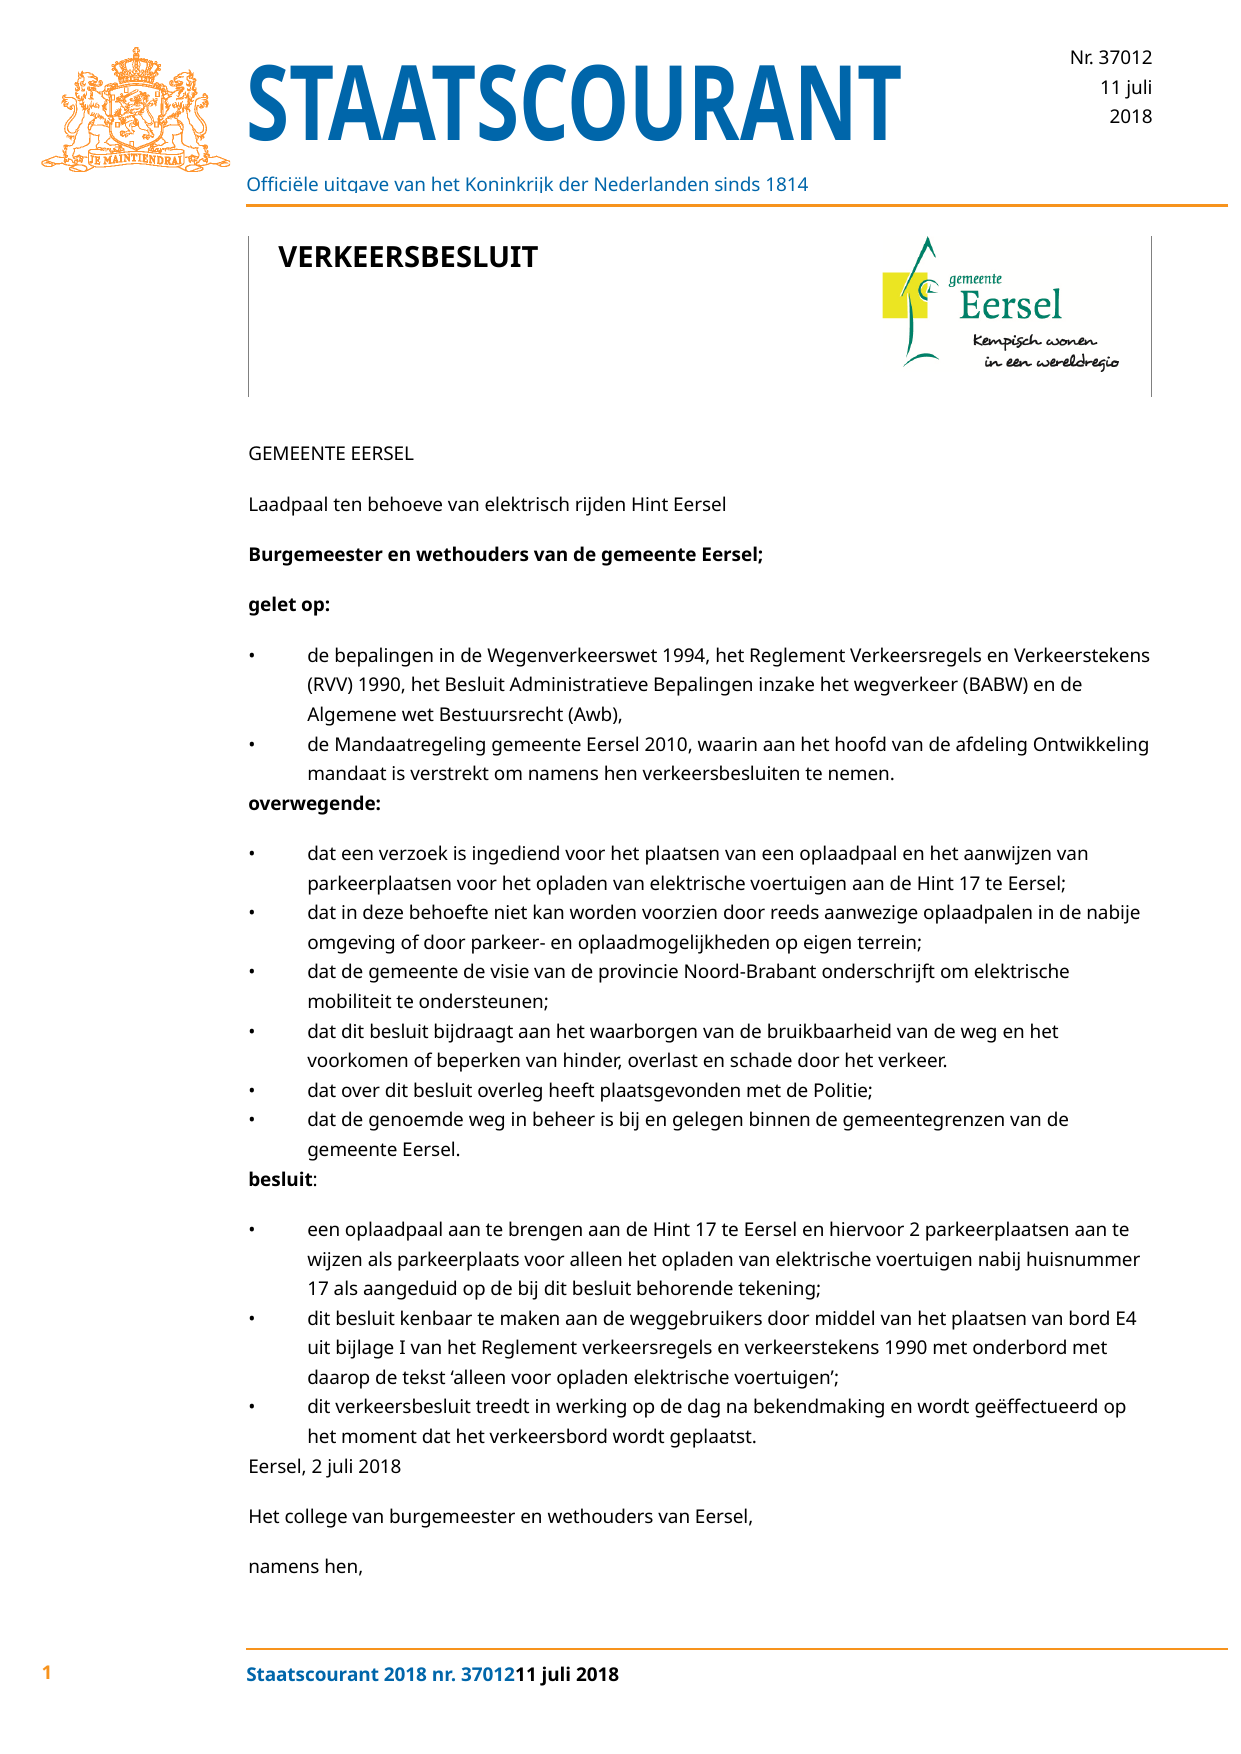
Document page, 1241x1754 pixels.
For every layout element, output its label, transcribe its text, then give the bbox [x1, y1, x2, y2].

text Laadpaal ten behoeve van elektrisch rijden Hint Eersel [248, 491, 1152, 516]
list dat de gemeente de visie van de provincie Noord-Brabant onderschrijft om elektrische mobiliteit te ondersteunen; [248, 959, 1152, 1014]
list een oplaadpaal aan te brengen aan de Hint 17 te Eersel en hiervoor 2 parkeerplaatsen aan te wijzen als parkeerplaats voor alleen het opladen van elektrische voertuigen nabij huisnummer 17 als aangeduid op de bij dit besluit behorende tekening; [248, 1216, 1152, 1301]
text namens hen, [248, 1554, 1152, 1579]
text Het college van burgemeester en wethouders van Eersel, [248, 1503, 1152, 1529]
table_header [850, 236, 1151, 397]
picture [882, 236, 1119, 372]
table_header VERKEERSBESLUIT [249, 236, 850, 397]
list dat over dit besluit overleg heeft plaatsgevonden met de Politie; [248, 1077, 1152, 1103]
text overwegende: [248, 790, 1152, 816]
list dat in deze behoefte niet kan worden voorzien door reeds aanwezige oplaadpalen in de nabije omgeving of door parkeer- en oplaadmogelijkheden op eigen terrein; [248, 899, 1152, 955]
list dat een verzoek is ingediend voor het plaatsen van een oplaadpaal en het aanwijzen van parkeerplaatsen voor het opladen van elektrische voertuigen aan de Hint 17 te Eersel; [248, 840, 1152, 896]
list dat dit besluit bijdraagt aan het waarborgen van de bruikbaarheid van de weg en het voorkomen of beperken van hinder, overlast en schade door het verkeer. [248, 1018, 1152, 1073]
list dit besluit kenbaar te maken aan de weggebruikers door middel van het plaatsen van bord E4 uit bijlage I van het Reglement verkeersregels en verkeerstekens 1990 met onderbord met daarop de tekst ‘alleen voor opladen elektrische voertuigen’; [248, 1305, 1152, 1390]
list de Mandaatregeling gemeente Eersel 2010, waarin aan het hoofd van de afdeling Ontwikkeling mandaat is verstrekt om namens hen verkeersbesluiten te nemen. [248, 731, 1152, 786]
text GEMEENTE EERSEL [248, 440, 1152, 466]
text Eersel, 2 juli 2018 [248, 1453, 1152, 1478]
text Burgemeester en wethouders van de gemeente Eersel; [248, 541, 1152, 567]
list dit verkeersbesluit treedt in werking op de dag na bekendmaking en wordt geëffectueerd op het moment dat het verkeersbord wordt geplaatst. [248, 1394, 1152, 1449]
list dat de genoemde weg in beheer is bij en gelegen binnen de gemeentegrenzen van de gemeente Eersel. [248, 1107, 1152, 1162]
list de bepalingen in de Wegenverkeerswet 1994, het Reglement Verkeersregels en Verkeerstekens (RVV) 1990, het Besluit Administratieve Bepalingen inzake het wegverkeer (BABW) en de Algemene wet Bestuursrecht (Awb), [248, 642, 1152, 727]
picture [41, 47, 231, 172]
text gelet op: [248, 592, 1152, 617]
text besluit: [248, 1166, 1152, 1191]
